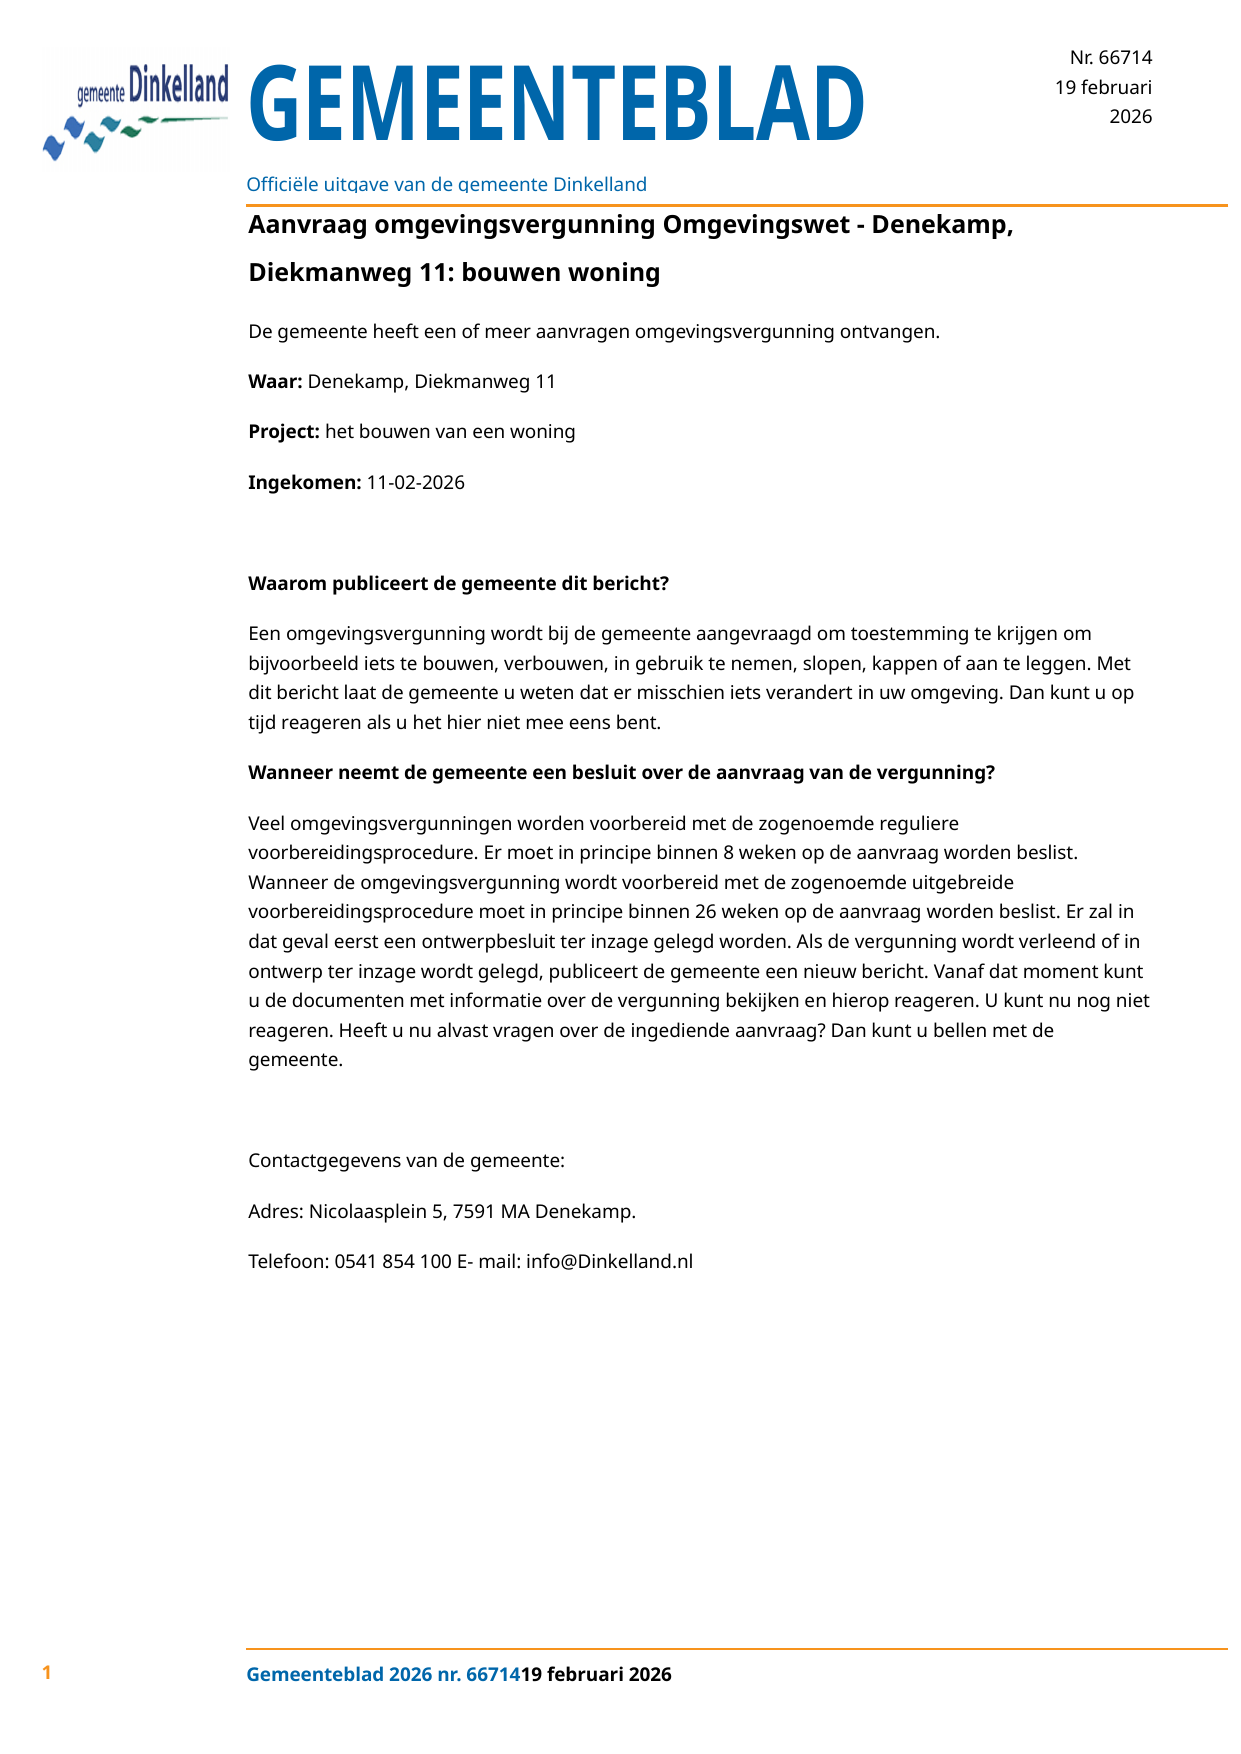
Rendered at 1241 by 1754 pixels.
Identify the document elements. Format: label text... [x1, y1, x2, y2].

text Adres: Nicolaasplein 5, 7591 MA Denekamp. [248, 1198, 1152, 1224]
text Contactgegevens van de gemeente: [248, 1147, 1152, 1173]
picture [41, 47, 231, 172]
text Veel omgevingsvergunningen worden voorbereid met de zogenoemde reguliere voorbereidingsprocedure. Er moet in principe binnen 8 weken op de aanvraag worden beslist. Wanneer de omgevingsvergunning wordt voorbereid met de zogenoemde uitgebreide voorbereidingsprocedure moet in principe binnen 26 weken op de aanvraag worden beslist. Er zal in dat geval eerst een ontwerpbesluit ter inzage gelegd worden. Als de vergunning wordt verleend of in ontwerp ter inzage wordt gelegd, publiceert de gemeente een nieuw bericht. Vanaf dat moment kunt u de documenten met informatie over de vergunning bekijken en hierop reageren. U kunt nu nog niet reageren. Heeft u nu alvast vragen over de ingediende aanvraag? Dan kunt u bellen met de gemeente. [248, 810, 1152, 1072]
text Waar: Denekamp, Diekmanweg 11 [248, 368, 1152, 394]
text Project: het bouwen van een woning [248, 419, 1152, 444]
text Telefoon: 0541 854 100 E- mail: info@Dinkelland.nl [248, 1248, 1152, 1274]
text Ingekomen: 11-02-2026 [248, 469, 1152, 495]
text De gemeente heeft een of meer aanvragen omgevingsvergunning ontvangen. [248, 318, 1152, 344]
text Wanneer neemt de gemeente een besluit over de aanvraag van de vergunning? [248, 759, 1152, 785]
text Aanvraag omgevingsvergunning Omgevingswet - Denekamp, Diekmanweg 11: bouwen woning [248, 207, 1152, 288]
text Een omgevingsvergunning wordt bij de gemeente aangevraagd om toestemming te krijgen om bijvoorbeeld iets te bouwen, verbouwen, in gebruik te nemen, slopen, kappen of aan te leggen. Met dit bericht laat de gemeente u weten dat er misschien iets verandert in uw omgeving. Dan kunt u op tijd reageren als u het hier niet mee eens bent. [248, 620, 1152, 735]
text Waarom publiceert de gemeente dit bericht? [248, 570, 1152, 596]
